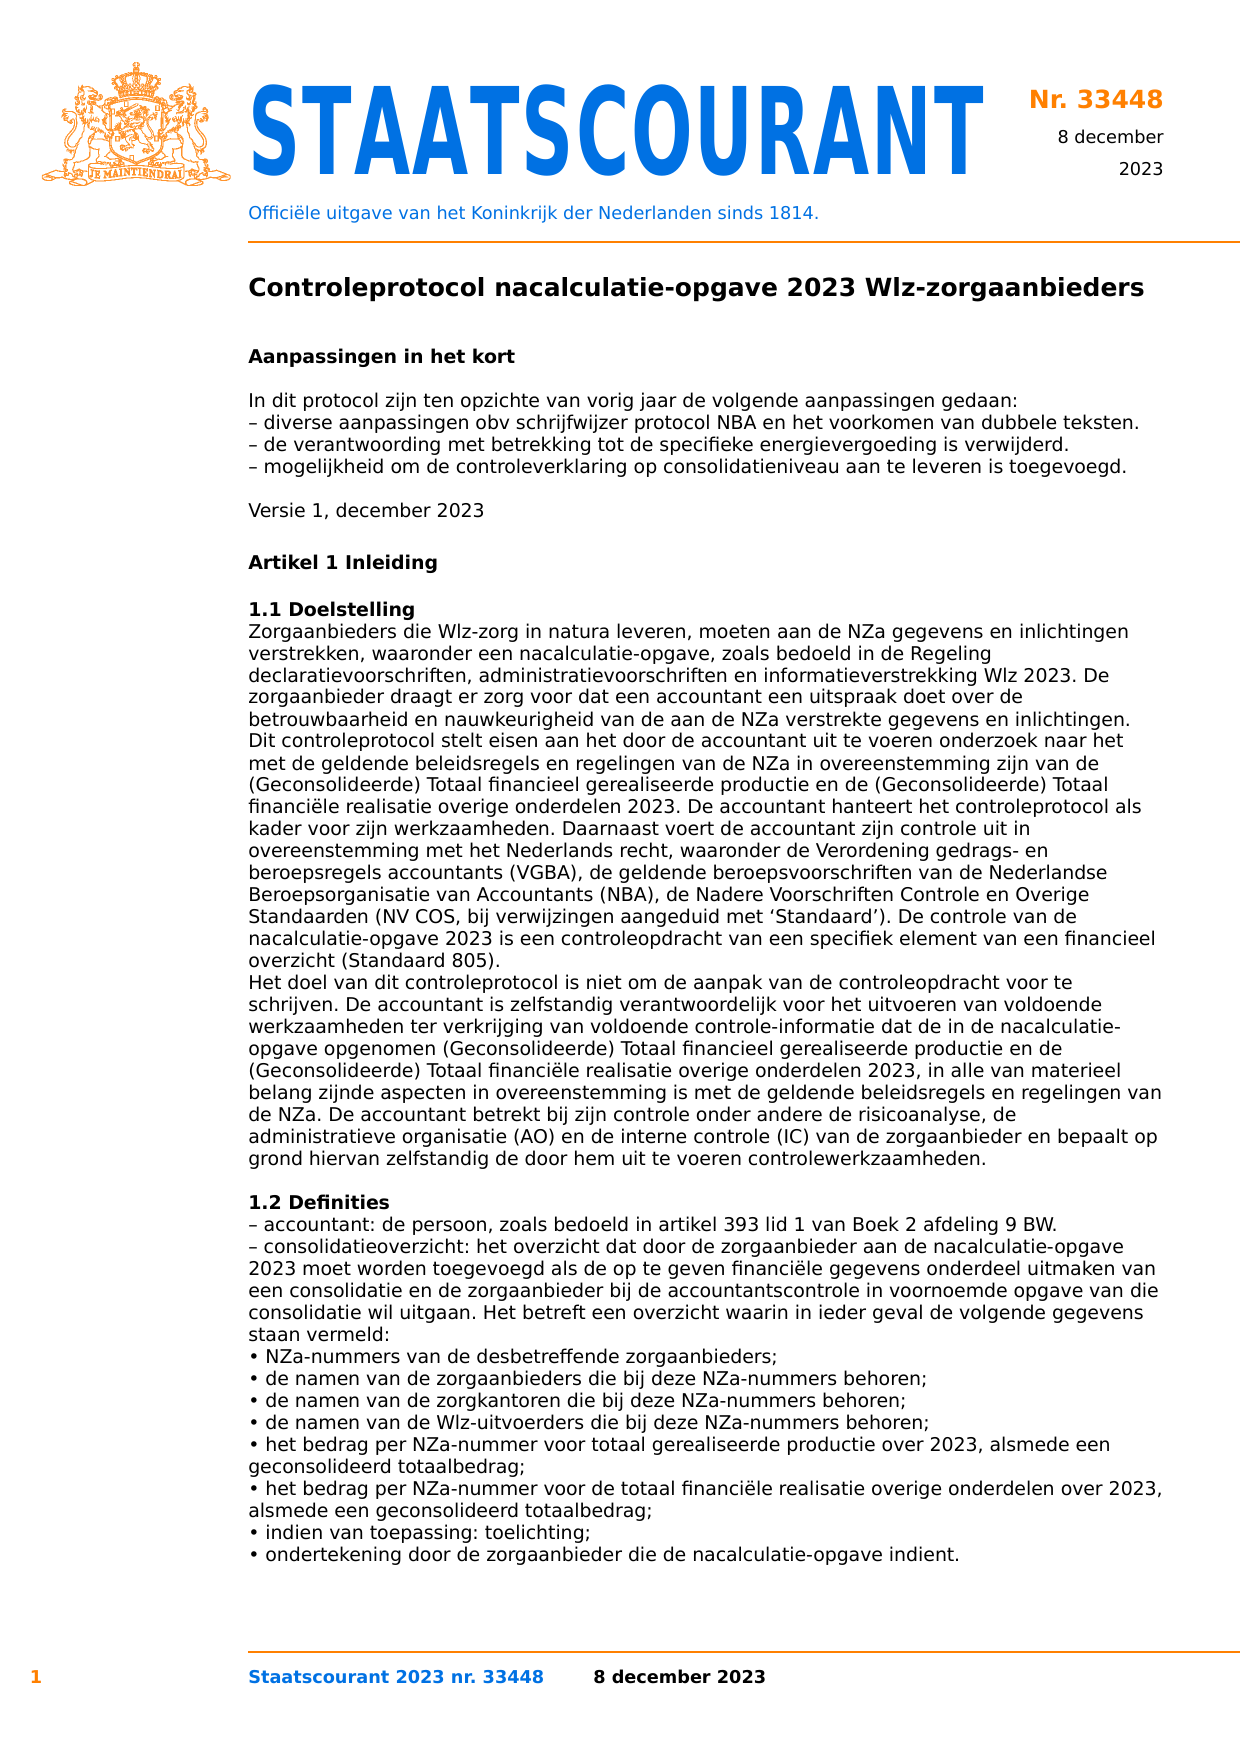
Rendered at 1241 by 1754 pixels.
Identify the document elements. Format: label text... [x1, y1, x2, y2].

table_header [25, 62, 248, 241]
subtitle Artikel 1 Inleiding [248, 552, 1163, 573]
text In dit protocol zijn ten opzichte van vorig jaar de volgende aanpassingen gedaan: [248, 390, 1163, 412]
text • ondertekening door de zorgaanbieder die de nacalculatie-opgave indient. [248, 1543, 1163, 1566]
picture [41, 62, 231, 186]
text Versie 1, december 2023 [248, 499, 1163, 522]
table_cell 8 december [998, 121, 1240, 153]
text Dit controleprotocol stelt eisen aan het door de accountant uit te voeren onderzoek naar het met de geldende beleidsregels en regelingen van de NZa in overeenstemming zijn van de (Geconsolideerde) Totaal financieel gerealiseerde productie en de (Geconsolideerde) Totaal financiële realisatie overige onderdelen 2023. De accountant hanteert het controleprotocol als kader voor zijn werkzaamheden. Daarnaast voert de accountant zijn controle uit in overeenstemming met het Nederlands recht, waaronder de Verordening gedrags- en beroepsregels accountants (VGBA), de geldende beroepsvoorschriften van de Nederlandse Beroepsorganisatie van Accountants (NBA), de Nadere Voorschriften Controle en Overige Standaarden (NV COS, bij verwijzingen aangeduid met ‘Standaard’). De controle van de nacalculatie-opgave 2023 is een controleopdracht van een specifiek element van een financieel overzicht (Standaard 805). [248, 730, 1163, 972]
table_header STAATSCOURANT [248, 62, 998, 203]
text – consolidatieoverzicht: het overzicht dat door de zorgaanbieder aan de nacalculatie-opgave 2023 moet worden toegevoegd als de op te geven financiële gegevens onderdeel uitmaken van een consolidatie en de zorgaanbieder bij de accountantscontrole in voornoemde opgave van die consolidatie wil uitgaan. Het betreft een overzicht waarin in ieder geval de volgende gegevens staan vermeld: [248, 1236, 1163, 1346]
table_header Nr. 33448 [998, 62, 1240, 121]
text • de namen van de zorgaanbieders die bij deze NZa-nummers behoren; [248, 1368, 1163, 1390]
text Het doel van dit controleprotocol is niet om de aanpak van de controleopdracht voor te schrijven. De accountant is zelfstandig verantwoordelijk voor het uitvoeren van voldoende werkzaamheden ter verkrijging van voldoende controle-informatie dat de in de nacalculatie-opgave opgenomen (Geconsolideerde) Totaal financieel gerealiseerde productie en de (Geconsolideerde) Totaal financiële realisatie overige onderdelen 2023, in alle van materieel belang zijnde aspecten in overeenstemming is met de geldende beleidsregels en regelingen van de NZa. De accountant betrekt bij zijn controle onder andere de risicoanalyse, de administratieve organisatie (AO) en de interne controle (IC) van de zorgaanbieder en bepaalt op grond hiervan zelfstandig de door hem uit te voeren controlewerkzaamheden. [248, 972, 1163, 1170]
text Zorgaanbieders die Wlz-zorg in natura leveren, moeten aan de NZa gegevens en inlichtingen verstrekken, waaronder een nacalculatie-opgave, zoals bedoeld in de Regeling declaratievoorschriften, administratievoorschriften en informatieverstrekking Wlz 2023. De zorgaanbieder draagt er zorg voor dat een accountant een uitspraak doet over de betrouwbaarheid en nauwkeurigheid van de aan de NZa verstrekte gegevens en inlichtingen. [248, 621, 1163, 730]
table_cell Officiële uitgave van het Koninkrijk der Nederlanden sinds 1814. [248, 203, 1240, 241]
text – accountant: de persoon, zoals bedoeld in artikel 393 lid 1 van Boek 2 afdeling 9 BW. [248, 1214, 1163, 1236]
text • de namen van de zorgkantoren die bij deze NZa-nummers behoren; [248, 1390, 1163, 1412]
text • indien van toepassing: toelichting; [248, 1522, 1163, 1543]
text • het bedrag per NZa-nummer voor totaal gerealiseerde productie over 2023, alsmede een geconsolideerd totaalbedrag; [248, 1434, 1163, 1478]
text Aanpassingen in het kort [248, 346, 1163, 368]
text • het bedrag per NZa-nummer voor de totaal financiële realisatie overige onderdelen over 2023, alsmede een geconsolideerd totaalbedrag; [248, 1478, 1163, 1522]
text – de verantwoording met betrekking tot de specifieke energievergoeding is verwijderd. [248, 434, 1163, 456]
text – diverse aanpassingen obv schrijfwijzer protocol NBA en het voorkomen van dubbele teksten. [248, 412, 1163, 434]
table_cell 2023 [998, 153, 1240, 203]
subtitle 1.1 Doelstelling [248, 598, 1163, 621]
text – mogelijkheid om de controleverklaring op consolidatieniveau aan te leveren is toegevoegd. [248, 456, 1163, 478]
text • NZa-nummers van de desbetreffende zorgaanbieders; [248, 1346, 1163, 1368]
subtitle Controleprotocol nacalculatie-opgave 2023 Wlz-zorgaanbieders [248, 273, 1163, 302]
subtitle 1.2 Definities [248, 1192, 1163, 1214]
text • de namen van de Wlz-uitvoerders die bij deze NZa-nummers behoren; [248, 1412, 1163, 1434]
